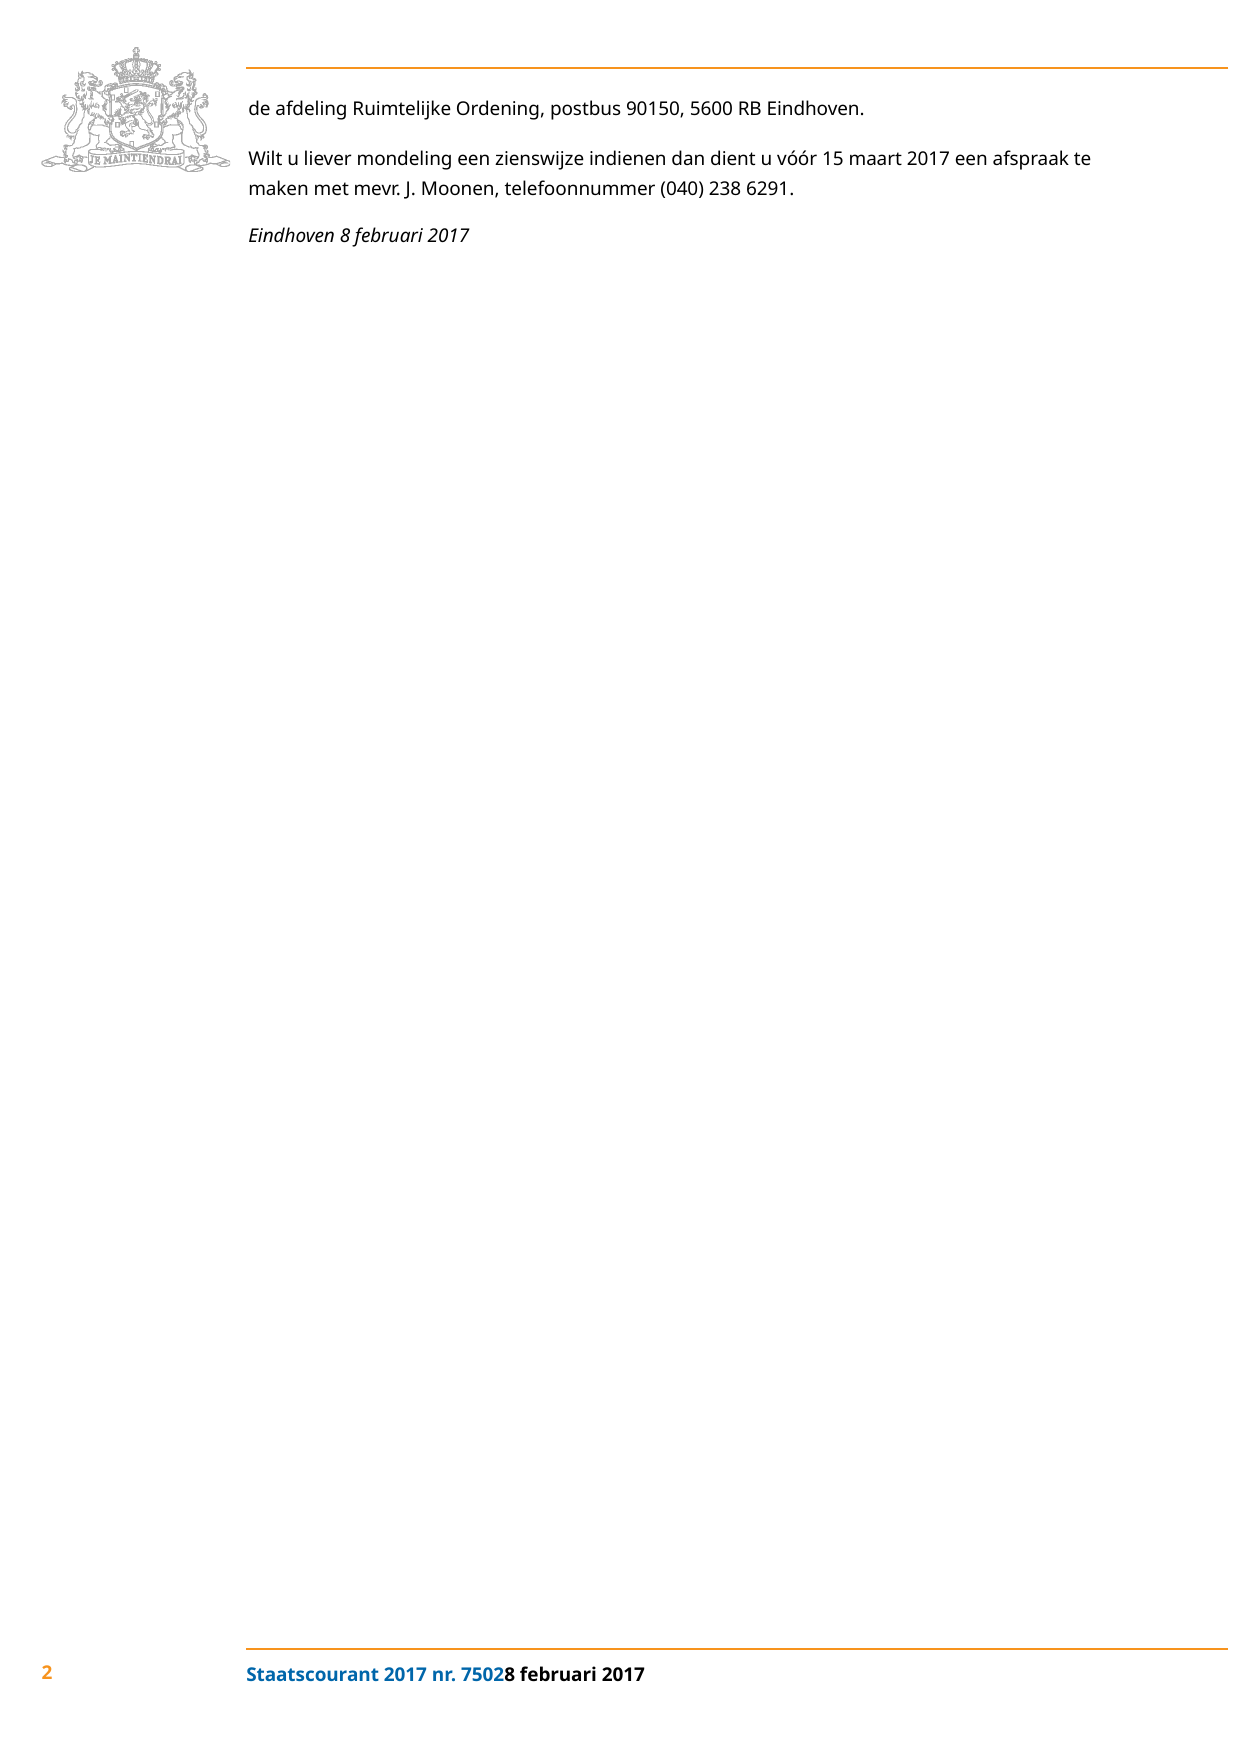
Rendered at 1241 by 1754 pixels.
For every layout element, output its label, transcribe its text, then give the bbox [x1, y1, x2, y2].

text Wilt u liever mondeling een zienswijze indienen dan dient u vóór 15 maart 2017 een afspraak te maken met mevr. J. Moonen, telefoonnummer (040) 238 6291. [248, 145, 1152, 201]
picture [41, 47, 231, 172]
text Eindhoven 8 februari 2017 [248, 223, 1152, 248]
text de afdeling Ruimtelijke Ordening, postbus 90150, 5600 RB Eindhoven. [248, 95, 1152, 121]
